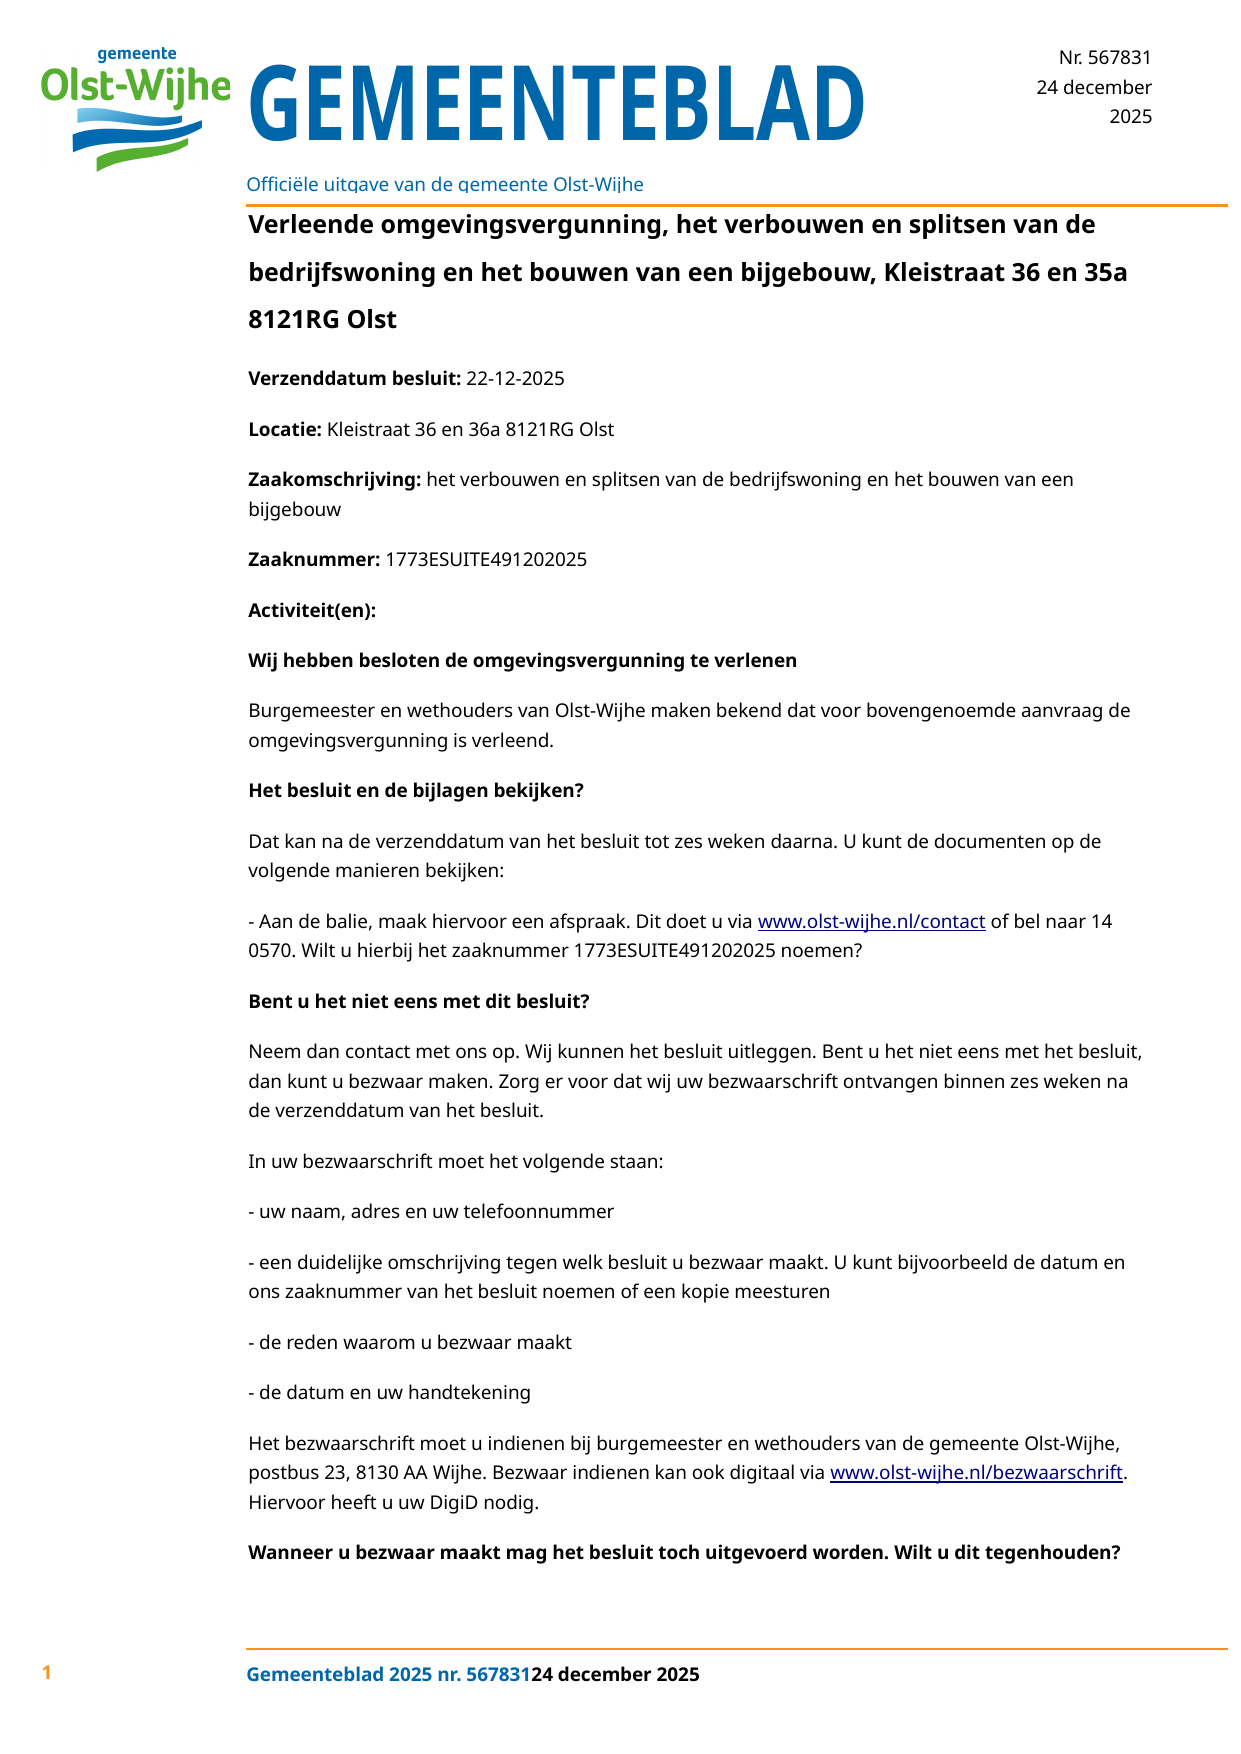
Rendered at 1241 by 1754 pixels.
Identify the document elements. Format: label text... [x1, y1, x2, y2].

text - Aan de balie, maak hiervoor een afspraak. Dit doet u via www.olst-wijhe.nl/contact of bel naar 14 0570. Wilt u hierbij het zaaknummer 1773ESUITE491202025 noemen? [248, 908, 1152, 963]
text Verleende omgevingsvergunning, het verbouwen en splitsen van de bedrijfswoning en het bouwen van een bijgebouw, Kleistraat 36 en 35a 8121RG Olst [248, 207, 1152, 336]
picture [41, 47, 231, 172]
text - de datum en uw handtekening [248, 1379, 1152, 1405]
text Dat kan na de verzenddatum van het besluit tot zes weken daarna. U kunt de documenten op de volgende manieren bekijken: [248, 828, 1152, 883]
text Het bezwaarschrift moet u indienen bij burgemeester en wethouders van de gemeente Olst-Wijhe, postbus 23, 8130 AA Wijhe. Bezwaar indienen kan ook digitaal via www.olst-wijhe.nl/bezwaarschrift. Hiervoor heeft u uw DigiD nodig. [248, 1430, 1152, 1514]
text Burgemeester en wethouders van Olst-Wijhe maken bekend dat voor bovengenoemde aanvraag de omgevingsvergunning is verleend. [248, 698, 1152, 753]
text Wij hebben besloten de omgevingsvergunning te verlenen [248, 647, 1152, 673]
text - een duidelijke omschrijving tegen welk besluit u bezwaar maakt. U kunt bijvoorbeeld de datum en ons zaaknummer van het besluit noemen of een kopie meesturen [248, 1249, 1152, 1304]
text Wanneer u bezwaar maakt mag het besluit toch uitgevoerd worden. Wilt u dit tegenhouden? [248, 1539, 1152, 1565]
text Bent u het niet eens met dit besluit? [248, 988, 1152, 1014]
text In uw bezwaarschrift moet het volgende staan: [248, 1148, 1152, 1174]
text Verzenddatum besluit: 22-12-2025 [248, 366, 1152, 391]
text Activiteit(en): [248, 597, 1152, 622]
text Zaakomschrijving: het verbouwen en splitsen van de bedrijfswoning en het bouwen van een bijgebouw [248, 466, 1152, 522]
text - de reden waarom u bezwaar maakt [248, 1329, 1152, 1354]
text Het besluit en de bijlagen bekijken? [248, 778, 1152, 803]
text Locatie: Kleistraat 36 en 36a 8121RG Olst [248, 416, 1152, 442]
text Zaaknummer: 1773ESUITE491202025 [248, 546, 1152, 572]
text - uw naam, adres en uw telefoonnummer [248, 1198, 1152, 1224]
text Neem dan contact met ons op. Wij kunnen het besluit uitleggen. Bent u het niet eens met het besluit, dan kunt u bezwaar maken. Zorg er voor dat wij uw bezwaarschrift ontvangen binnen zes weken na de verzenddatum van het besluit. [248, 1038, 1152, 1123]
